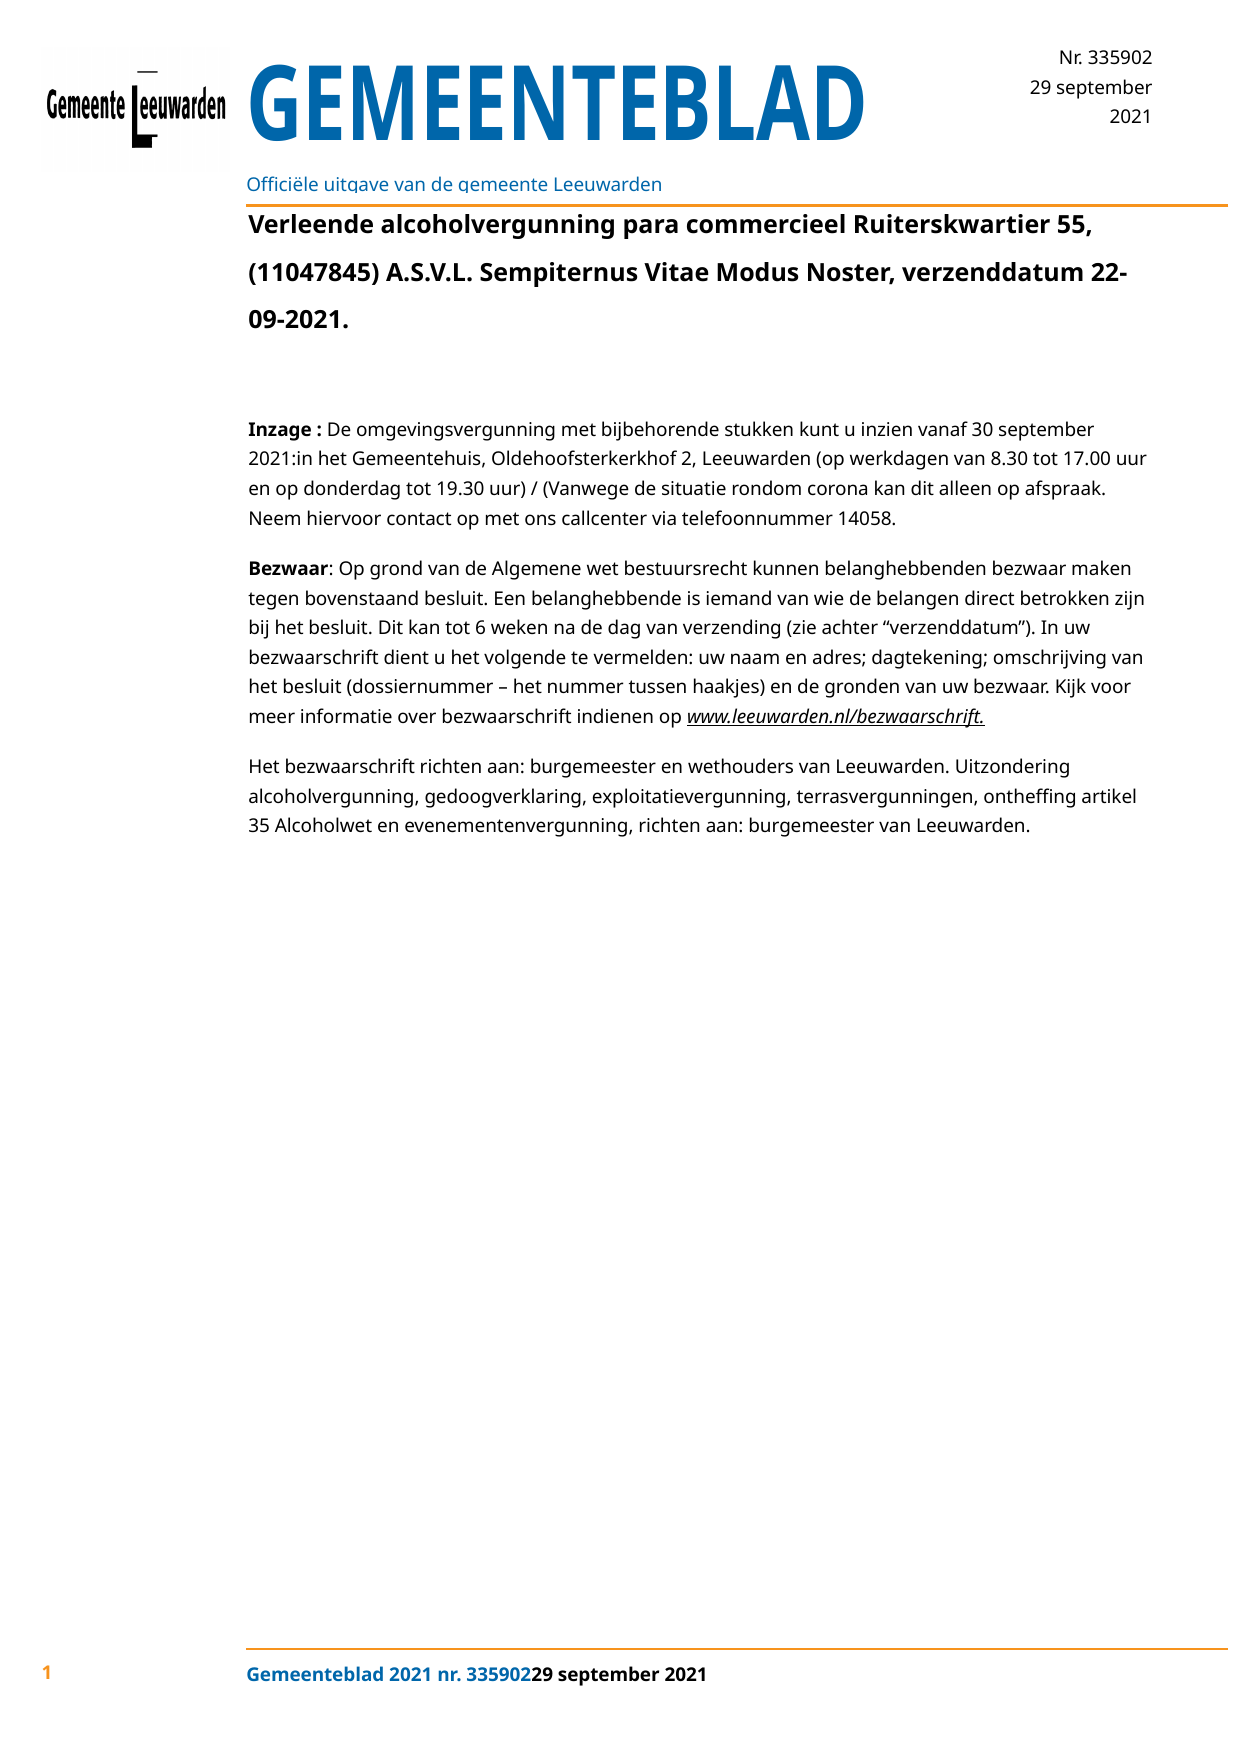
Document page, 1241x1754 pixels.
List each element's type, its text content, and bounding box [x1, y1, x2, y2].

text Verleende alcoholvergunning para commercieel Ruiterskwartier 55, (11047845) A.S.V.L. Sempiternus Vitae Modus Noster, verzenddatum 22-09-2021. [248, 207, 1152, 336]
text Het bezwaarschrift richten aan: burgemeester en wethouders van Leeuwarden. Uitzondering alcoholvergunning, gedoogverklaring, exploitatievergunning, terrasvergunningen, ontheffing artikel 35 Alcoholwet en evenementenvergunning, richten aan: burgemeester van Leeuwarden. [248, 753, 1152, 838]
picture [41, 47, 231, 172]
text Inzage : De omgevingsvergunning met bijbehorende stukken kunt u inzien vanaf 30 september 2021:in het Gemeentehuis, Oldehoofsterkerkhof 2, Leeuwarden (op werkdagen van 8.30 tot 17.00 uur en op donderdag tot 19.30 uur) / (Vanwege de situatie rondom corona kan dit alleen op afspraak. Neem hiervoor contact op met ons callcenter via telefoonnummer 14058. [248, 416, 1152, 530]
text Bezwaar: Op grond van de Algemene wet bestuursrecht kunnen belanghebbenden bezwaar maken tegen bovenstaand besluit. Een belanghebbende is iemand van wie de belangen direct betrokken zijn bij het besluit. Dit kan tot 6 weken na de dag van verzending (zie achter “verzenddatum”). In uw bezwaarschrift dient u het volgende te vermelden: uw naam en adres; dagtekening; omschrijving van het besluit (dossiernummer – het nummer tussen haakjes) en de gronden van uw bezwaar. Kijk voor meer informatie over bezwaarschrift indienen op www.leeuwarden.nl/bezwaarschrift. [248, 555, 1152, 729]
